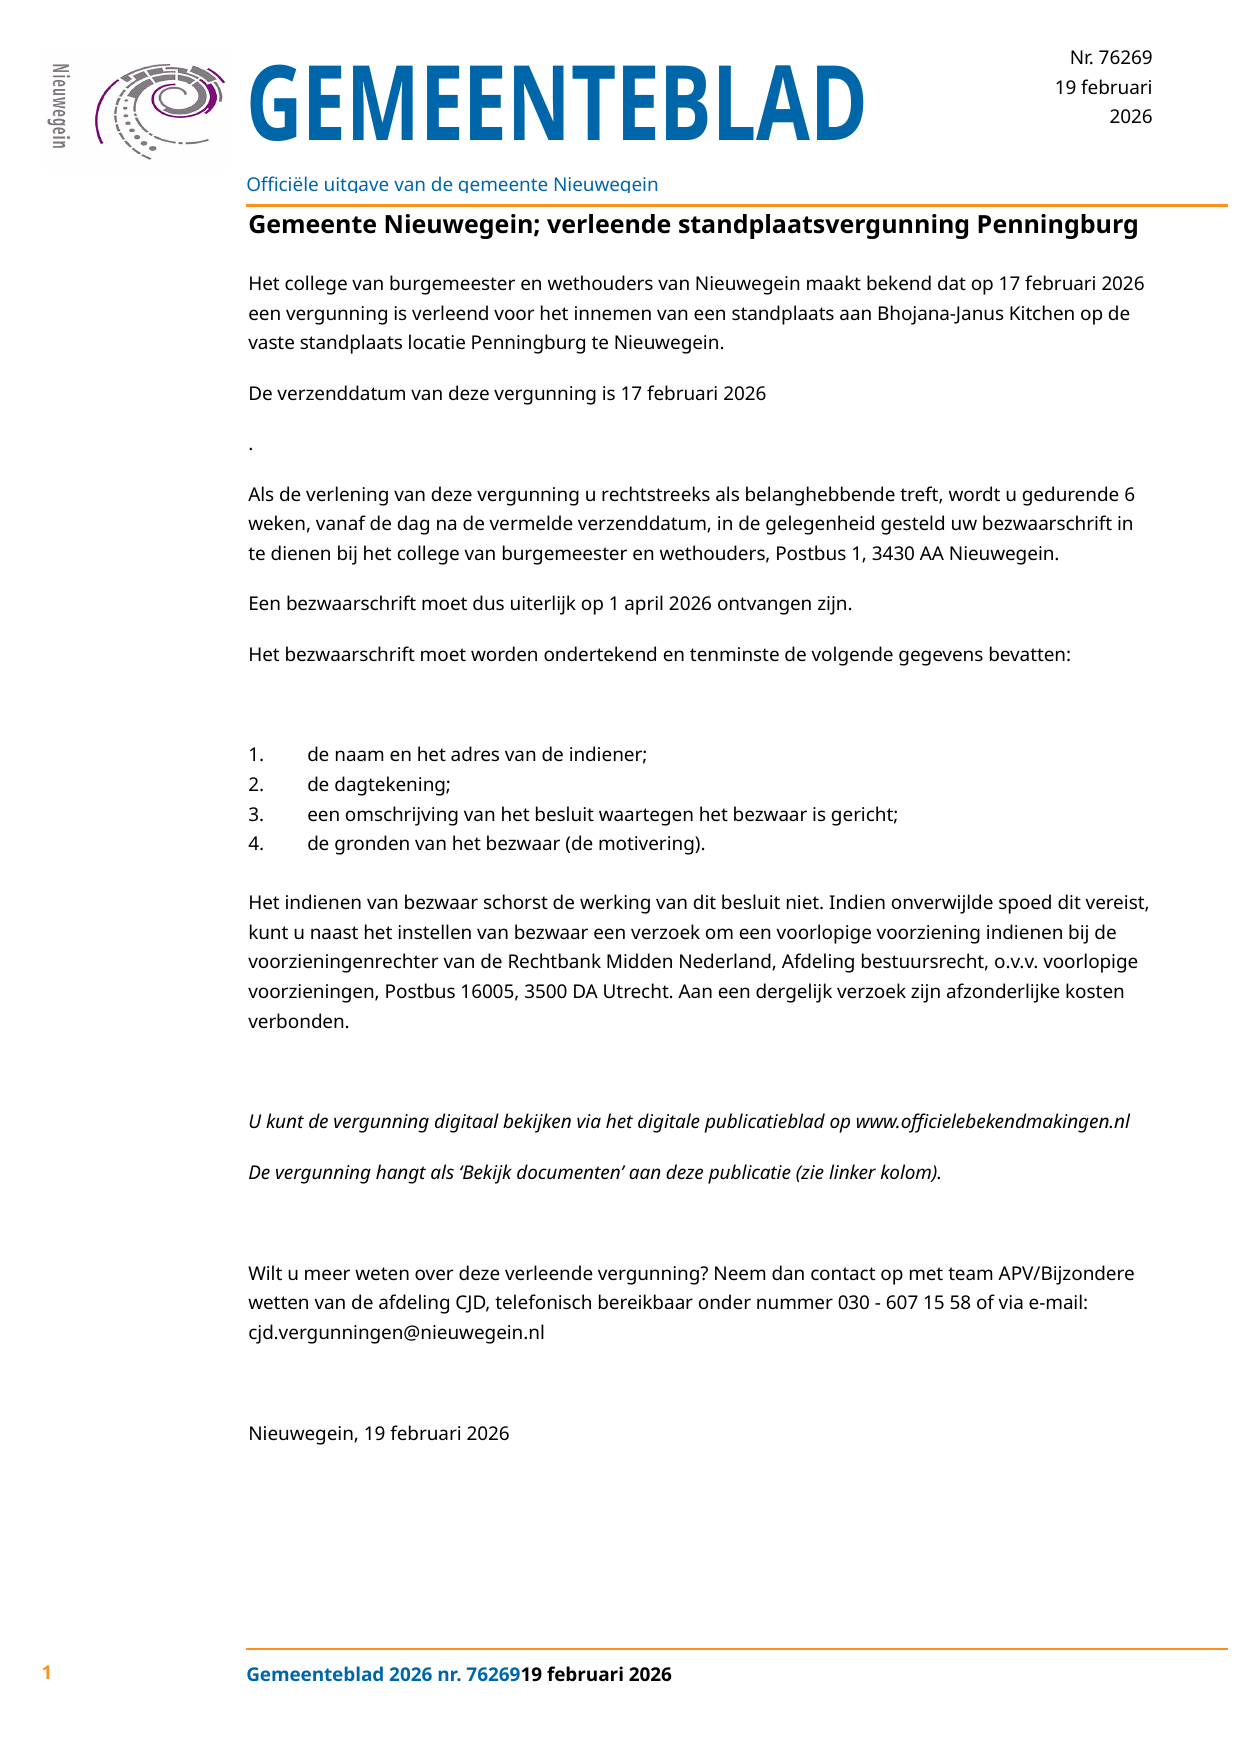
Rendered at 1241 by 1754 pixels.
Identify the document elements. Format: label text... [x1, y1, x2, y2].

text . [248, 430, 1152, 456]
text De verzenddatum van deze vergunning is 17 februari 2026 [248, 380, 1152, 406]
text Het indienen van bezwaar schorst de werking van dit besluit niet. Indien onverwijlde spoed dit vereist, kunt u naast het instellen van bezwaar een verzoek om een voorlopige voorziening indienen bij de voorzieningenrechter van de Rechtbank Midden Nederland, Afdeling bestuursrecht, o.v.v. voorlopige voorzieningen, Postbus 16005, 3500 DA Utrecht. Aan een dergelijk verzoek zijn afzonderlijke kosten verbonden. [248, 889, 1152, 1033]
text Nieuwegein, 19 februari 2026 [248, 1420, 1152, 1446]
picture [41, 47, 231, 172]
text Wilt u meer weten over deze verleende vergunning? Neem dan contact op met team APV/Bijzondere wetten van de afdeling CJD, telefonisch bereikbaar onder nummer 030 - 607 15 58 of via e-mail: cjd.vergunningen@nieuwegein.nl [248, 1260, 1152, 1345]
text U kunt de vergunning digitaal bekijken via het digitale publicatieblad op www.officielebekendmakingen.nl [248, 1109, 1152, 1134]
list de gronden van het bezwaar (de motivering). [248, 830, 1152, 856]
text De vergunning hangt als ‘Bekijk documenten’ aan deze publicatie (zie linker kolom). [248, 1159, 1152, 1185]
list de naam en het adres van de indiener; [248, 742, 1152, 767]
text Het college van burgemeester en wethouders van Nieuwegein maakt bekend dat op 17 februari 2026 een vergunning is verleend voor het innemen van een standplaats aan Bhojana-Janus Kitchen op de vaste standplaats locatie Penningburg te Nieuwegein. [248, 270, 1152, 355]
list een omschrijving van het besluit waartegen het bezwaar is gericht; [248, 801, 1152, 826]
text Als de verlening van deze vergunning u rechtstreeks als belanghebbende treft, wordt u gedurende 6 weken, vanaf de dag na de vermelde verzenddatum, in de gelegenheid gesteld uw bezwaarschrift in te dienen bij het college van burgemeester en wethouders, Postbus 1, 3430 AA Nieuwegein. [248, 481, 1152, 566]
text Het bezwaarschrift moet worden ondertekend en tenminste de volgende gegevens bevatten: [248, 641, 1152, 666]
text Een bezwaarschrift moet dus uiterlijk op 1 april 2026 ontvangen zijn. [248, 590, 1152, 616]
list de dagtekening; [248, 771, 1152, 797]
text Gemeente Nieuwegein; verleende standplaatsvergunning Penningburg [248, 207, 1152, 241]
